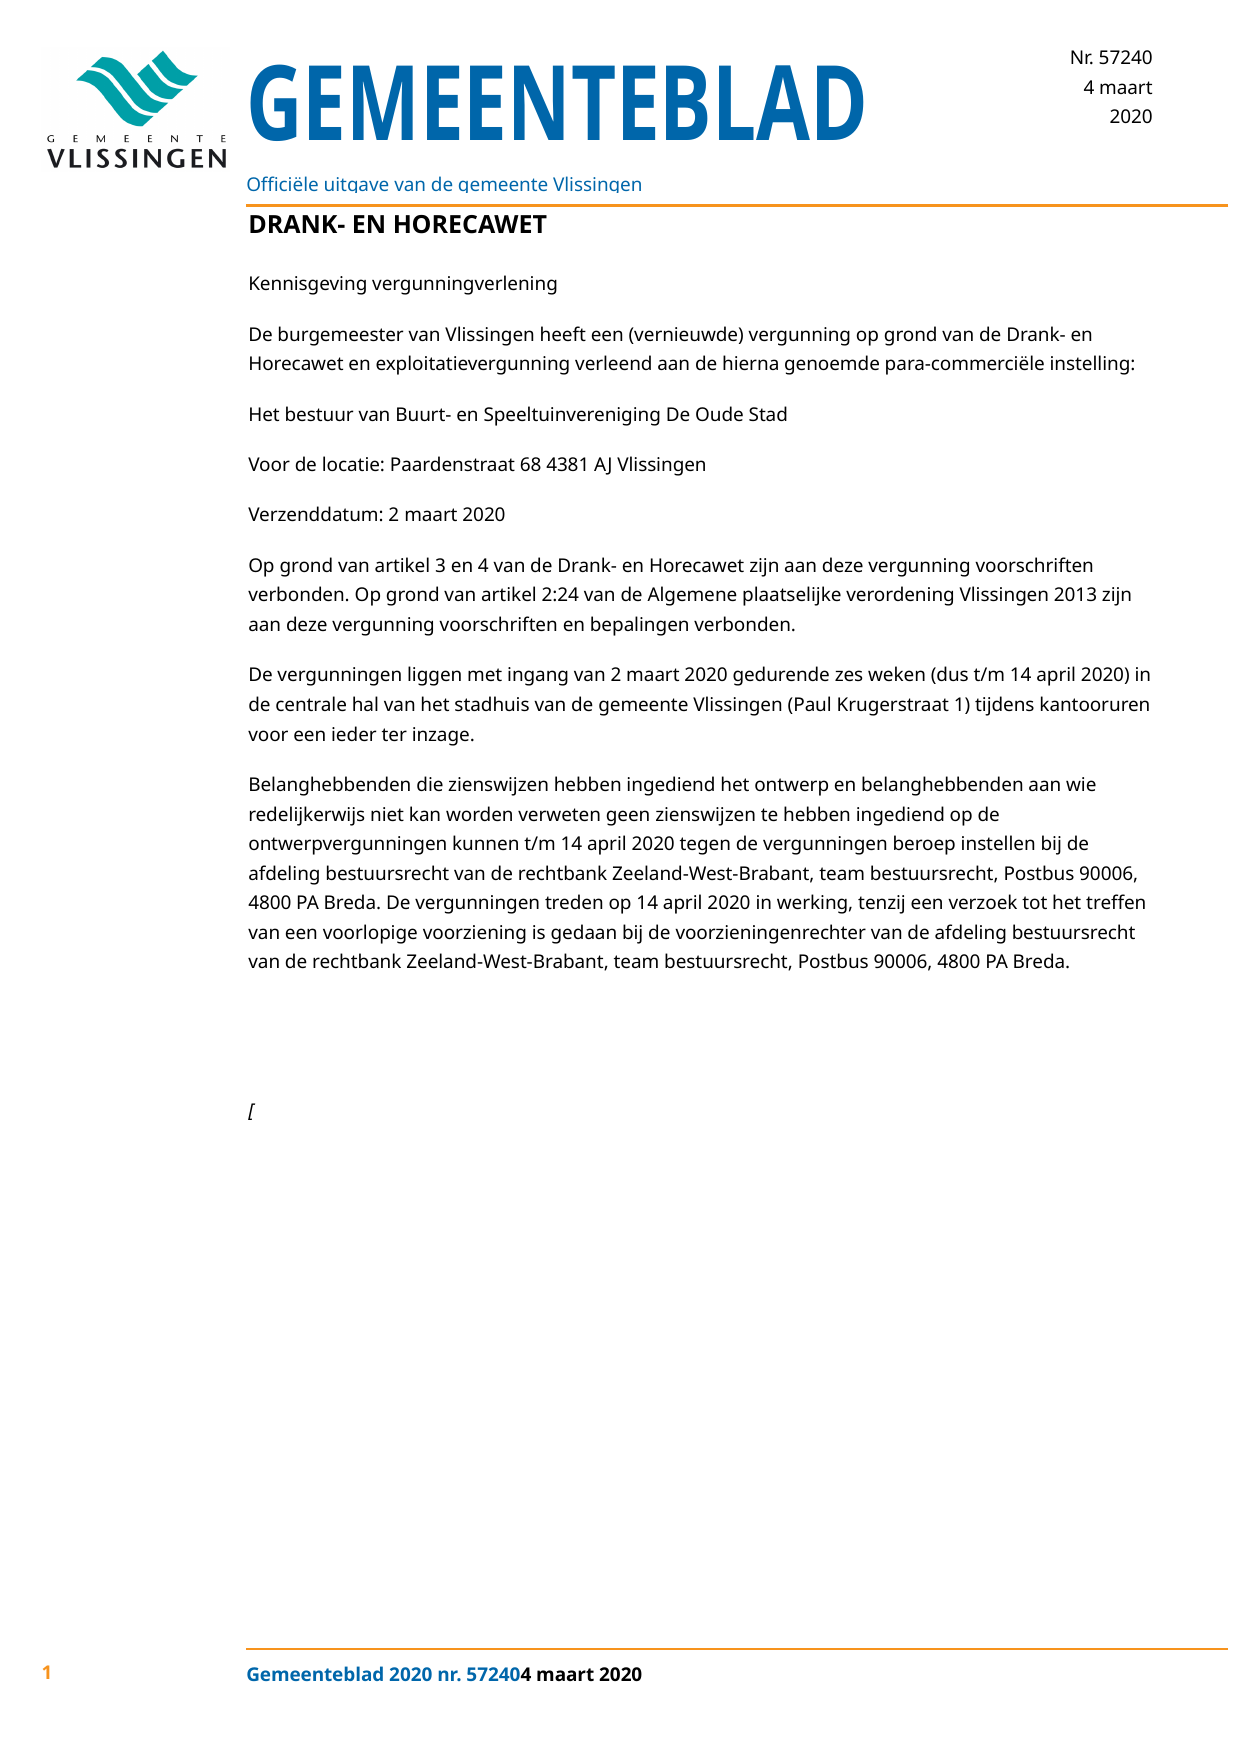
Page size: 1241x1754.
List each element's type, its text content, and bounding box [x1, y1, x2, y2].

text Op grond van artikel 3 en 4 van de Drank- en Horecawet zijn aan deze vergunning voorschriften verbonden. Op grond van artikel 2:24 van de Algemene plaatselijke verordening Vlissingen 2013 zijn aan deze vergunning voorschriften en bepalingen verbonden. [248, 552, 1152, 637]
text Verzenddatum: 2 maart 2020 [248, 502, 1152, 527]
text Het bestuur van Buurt- en Speeltuinvereniging De Oude Stad [248, 401, 1152, 426]
text Voor de locatie: Paardenstraat 68 4381 AJ Vlissingen [248, 451, 1152, 477]
text De burgemeester van Vlissingen heeft een (vernieuwde) vergunning op grond van de Drank- en Horecawet en exploitatievergunning verleend aan de hierna genoemde para-commerciële instelling: [248, 321, 1152, 376]
text De vergunningen liggen met ingang van 2 maart 2020 gedurende zes weken (dus t/m 14 april 2020) in de centrale hal van het stadhuis van de gemeente Vlissingen (Paul Krugerstraat 1) tijdens kantooruren voor een ieder ter inzage. [248, 662, 1152, 746]
text DRANK- EN HORECAWET [248, 207, 1152, 241]
text [ [248, 1097, 1152, 1123]
picture [41, 47, 231, 172]
text Belanghebbenden die zienswijzen hebben ingediend het ontwerp en belanghebbenden aan wie redelijkerwijs niet kan worden verweten geen zienswijzen te hebben ingediend op de ontwerpvergunningen kunnen t/m 14 april 2020 tegen de vergunningen beroep instellen bij de afdeling bestuursrecht van de rechtbank Zeeland-West-Brabant, team bestuursrecht, Postbus 90006, 4800 PA Breda. De vergunningen treden op 14 april 2020 in werking, tenzij een verzoek tot het treffen van een voorlopige voorziening is gedaan bij de voorzieningenrechter van de afdeling bestuursrecht van de rechtbank Zeeland-West-Brabant, team bestuursrecht, Postbus 90006, 4800 PA Breda. [248, 771, 1152, 974]
text Kennisgeving vergunningverlening [248, 270, 1152, 296]
